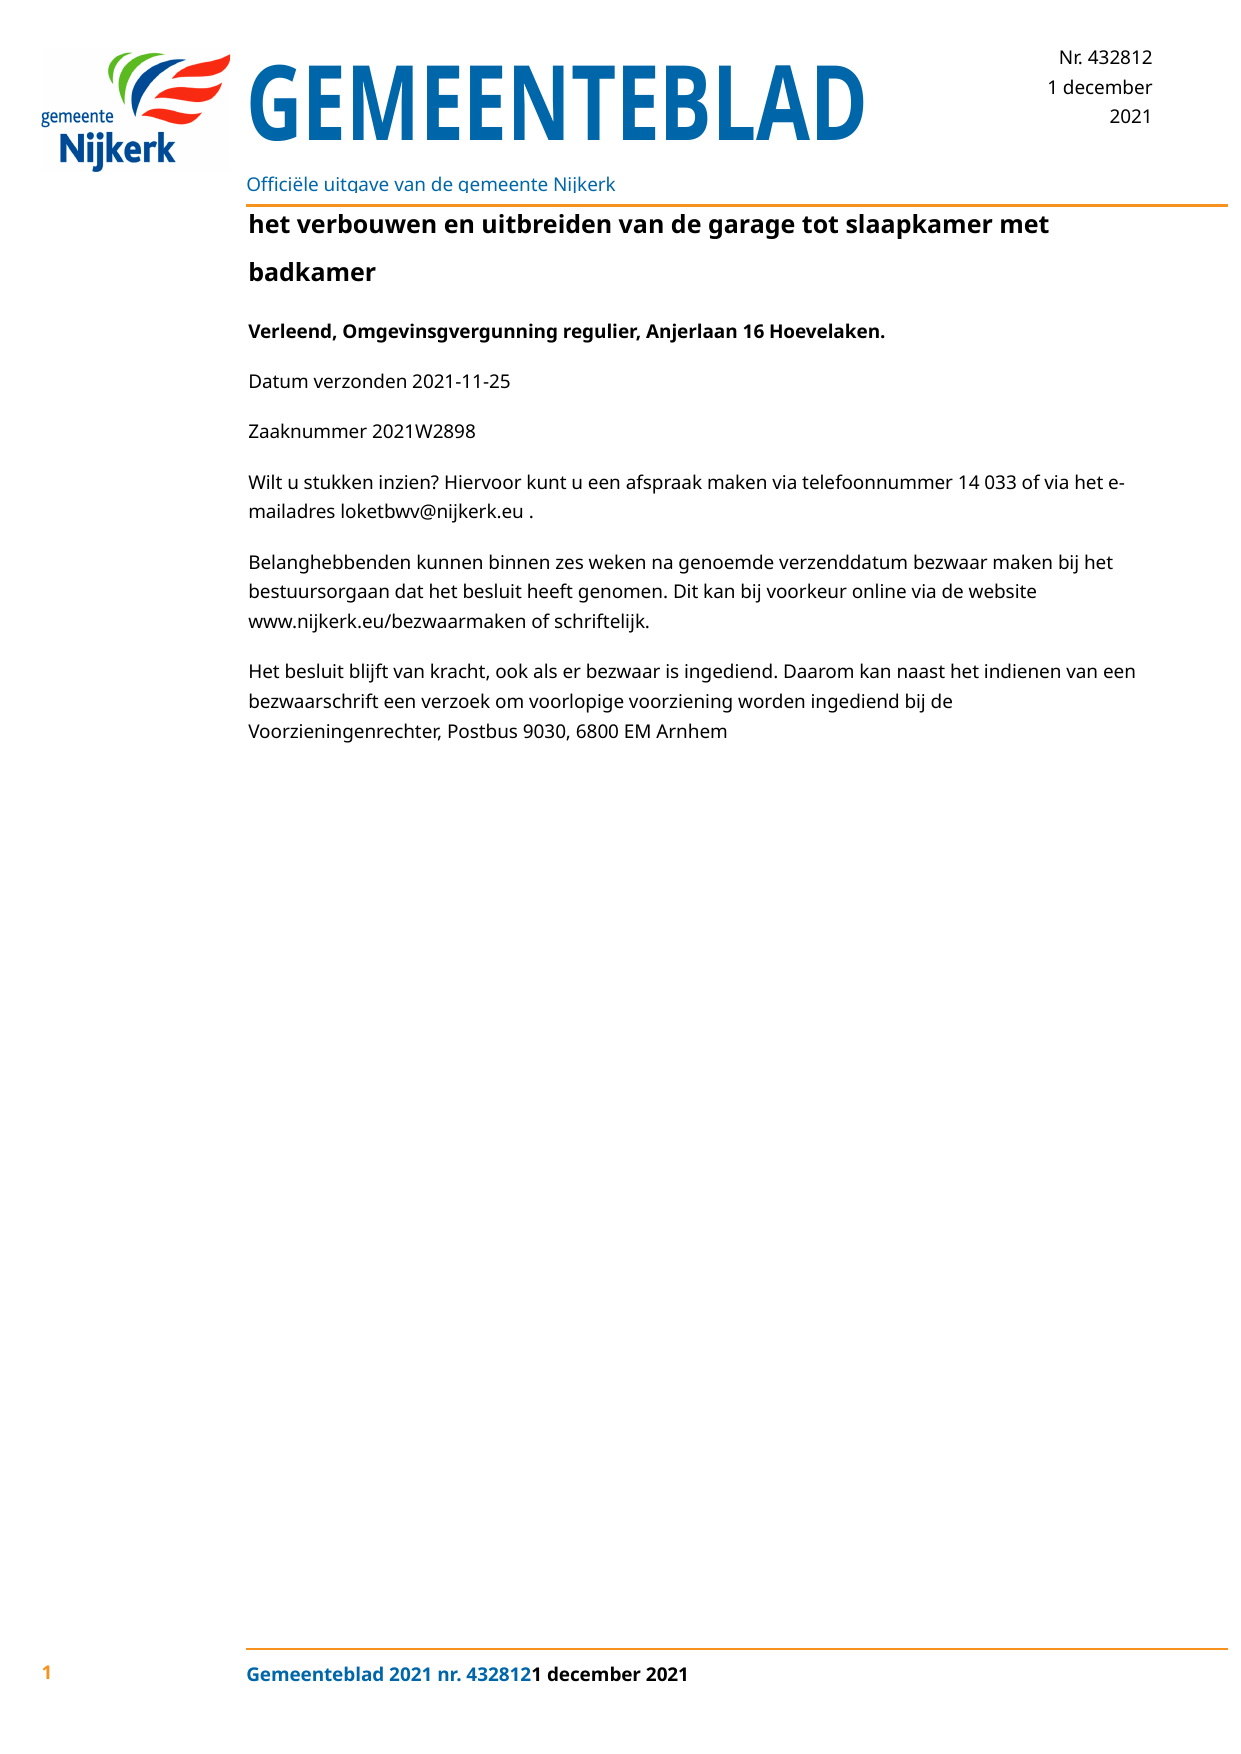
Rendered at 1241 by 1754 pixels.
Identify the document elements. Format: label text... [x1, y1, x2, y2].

text Het besluit blijft van kracht, ook als er bezwaar is ingediend. Daarom kan naast het indienen van een bezwaarschrift een verzoek om voorlopige voorziening worden ingediend bij de Voorzieningenrechter, Postbus 9030, 6800 EM Arnhem [248, 659, 1152, 744]
text Belanghebbenden kunnen binnen zes weken na genoemde verzenddatum bezwaar maken bij het bestuursorgaan dat het besluit heeft genomen. Dit kan bij voorkeur online via de website www.nijkerk.eu/bezwaarmaken of schriftelijk. [248, 549, 1152, 634]
text Wilt u stukken inzien? Hiervoor kunt u een afspraak maken via telefoonnummer 14 033 of via het e-mailadres loketbwv@nijkerk.eu . [248, 469, 1152, 524]
text het verbouwen en uitbreiden van de garage tot slaapkamer met badkamer [248, 207, 1152, 288]
picture [41, 47, 231, 172]
text Verleend, Omgevinsgvergunning regulier, Anjerlaan 16 Hoevelaken. [248, 318, 1152, 344]
text Datum verzonden 2021-11-25 [248, 368, 1152, 394]
text Zaaknummer 2021W2898 [248, 419, 1152, 444]
